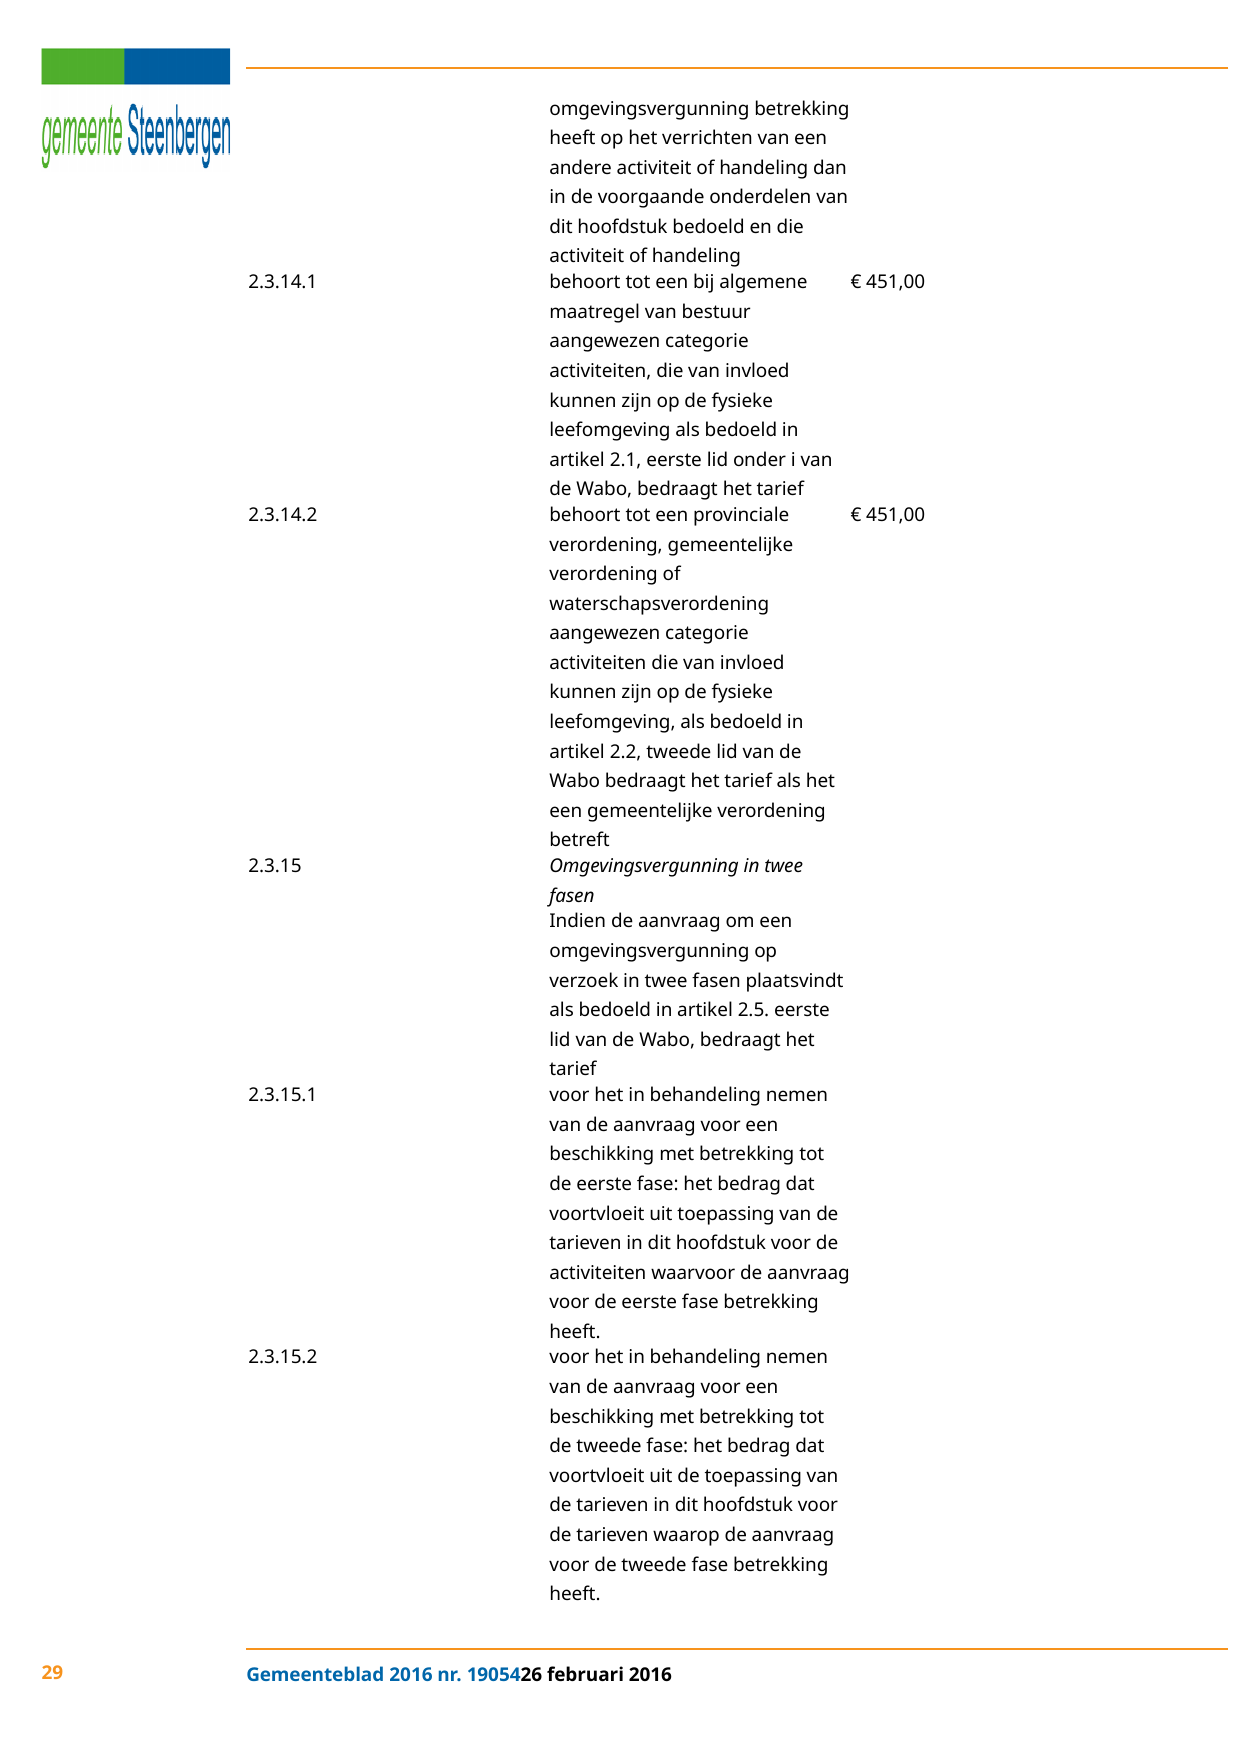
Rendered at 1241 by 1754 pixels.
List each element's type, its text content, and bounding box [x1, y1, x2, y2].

table_cell 2.3.15.2 [248, 1344, 549, 1606]
table_cell omgevingsvergunning betrekking heeft op het verrichten van een andere activiteit of handeling dan in de voorgaande onderdelen van dit hoofdstuk bedoeld en die activiteit of handeling [549, 95, 850, 268]
table_cell [248, 908, 549, 1081]
table_cell [248, 95, 549, 268]
table_cell 2.3.14.1 [248, 269, 549, 501]
table_cell Indien de aanvraag om een omgevingsvergunning op verzoek in twee fasen plaatsvindt als bedoeld in artikel 2.5. eerste lid van de Wabo, bedraagt het tarief [549, 908, 850, 1081]
table_cell € 451,00 [850, 269, 1152, 501]
table_cell [850, 95, 1152, 268]
table_cell [850, 1081, 1152, 1344]
table_cell [850, 853, 1152, 908]
table_cell € 451,00 [850, 501, 1152, 852]
table_cell 2.3.15 [248, 853, 549, 908]
table_cell voor het in behandeling nemen van de aanvraag voor een beschikking met betrekking tot de tweede fase: het bedrag dat voortvloeit uit de toepassing van de tarieven in dit hoofdstuk voor de tarieven waarop de aanvraag voor de tweede fase betrekking heeft. [549, 1344, 850, 1606]
table_cell behoort tot een bij algemene maatregel van bestuur aangewezen categorie activiteiten, die van invloed kunnen zijn op de fysieke leefomgeving als bedoeld in artikel 2.1, eerste lid onder i van de Wabo, bedraagt het tarief [549, 269, 850, 501]
table_cell voor het in behandeling nemen van de aanvraag voor een beschikking met betrekking tot de eerste fase: het bedrag dat voortvloeit uit toepassing van de tarieven in dit hoofdstuk voor de activiteiten waarvoor de aanvraag voor de eerste fase betrekking heeft. [549, 1081, 850, 1344]
table_cell 2.3.15.1 [248, 1081, 549, 1344]
table_cell behoort tot een provinciale verordening, gemeentelijke verordening of waterschapsverordening aangewezen categorie activiteiten die van invloed kunnen zijn op de fysieke leefomgeving, als bedoeld in artikel 2.2, tweede lid van de Wabo bedraagt het tarief als het een gemeentelijke verordening betreft [549, 501, 850, 852]
table_cell 2.3.14.2 [248, 501, 549, 852]
table_cell [850, 908, 1152, 1081]
picture [41, 47, 231, 172]
table_cell Omgevingsvergunning in twee fasen [549, 853, 850, 908]
table_cell [850, 1344, 1152, 1606]
